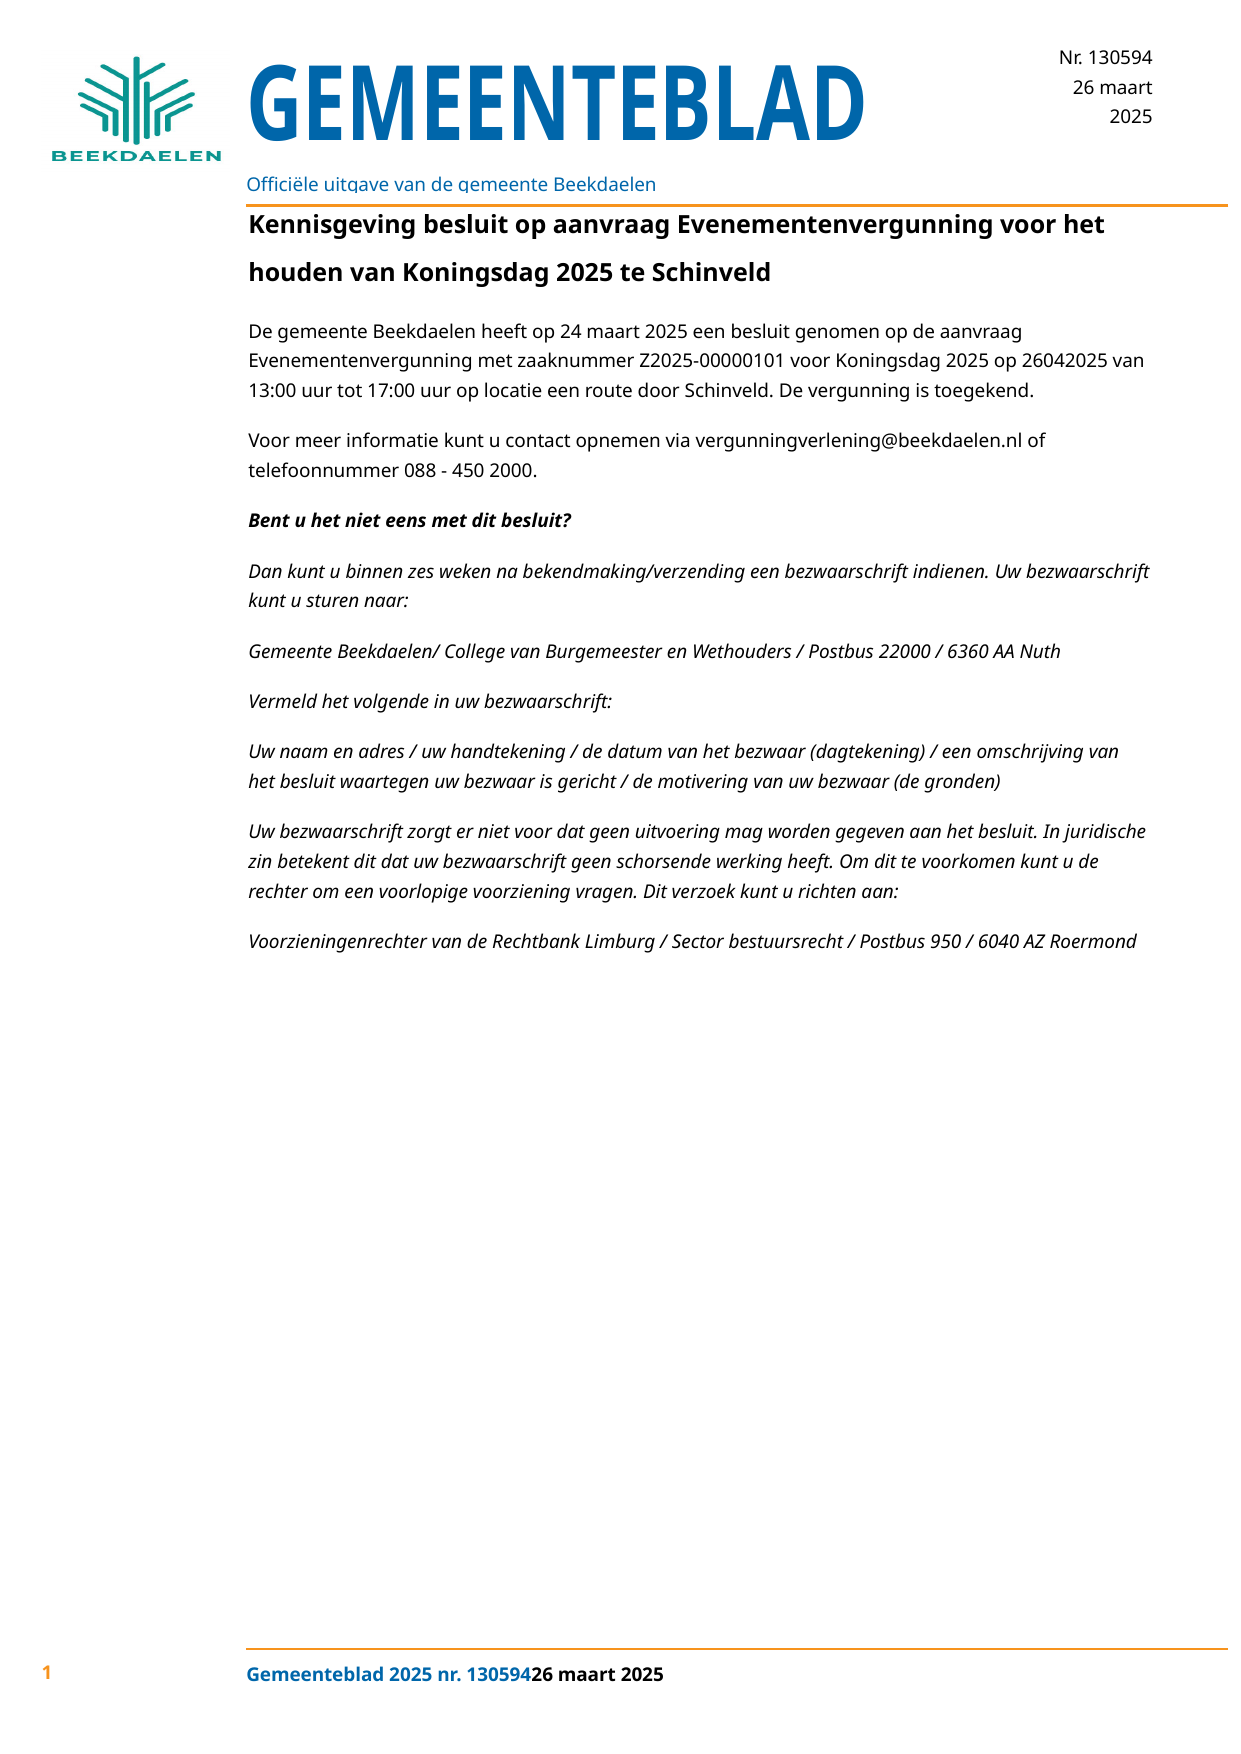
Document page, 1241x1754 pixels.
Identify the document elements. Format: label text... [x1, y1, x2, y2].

text De gemeente Beekdaelen heeft op 24 maart 2025 een besluit genomen op de aanvraag Evenementenvergunning met zaaknummer Z2025-00000101 voor Koningsdag 2025 op 26042025 van 13:00 uur tot 17:00 uur op locatie een route door Schinveld. De vergunning is toegekend. [248, 318, 1152, 403]
text Uw naam en adres / uw handtekening / de datum van het bezwaar (dagtekening) / een omschrijving van het besluit waartegen uw bezwaar is gericht / de motivering van uw bezwaar (de gronden) [248, 739, 1152, 794]
text Vermeld het volgende in uw bezwaarschrift: [248, 688, 1152, 714]
text Kennisgeving besluit op aanvraag Evenementenvergunning voor het houden van Koningsdag 2025 te Schinveld [248, 207, 1152, 288]
text Voorzieningenrechter van de Rechtbank Limburg / Sector bestuursrecht / Postbus 950 / 6040 AZ Roermond [248, 928, 1152, 954]
text Dan kunt u binnen zes weken na bekendmaking/verzending een bezwaarschrift indienen. Uw bezwaarschrift kunt u sturen naar: [248, 558, 1152, 613]
text Bent u het niet eens met dit besluit? [248, 507, 1152, 533]
picture [41, 47, 231, 172]
text Uw bezwaarschrift zorgt er niet voor dat geen uitvoering mag worden gegeven aan het besluit. In juridische zin betekent dit dat uw bezwaarschrift geen schorsende werking heeft. Om dit te voorkomen kunt u de rechter om een voorlopige voorziening vragen. Dit verzoek kunt u richten aan: [248, 819, 1152, 904]
text Gemeente Beekdaelen/ College van Burgemeester en Wethouders / Postbus 22000 / 6360 AA Nuth [248, 638, 1152, 664]
text Voor meer informatie kunt u contact opnemen via vergunningverlening@beekdaelen.nl of telefoonnummer 088 - 450 2000. [248, 427, 1152, 483]
